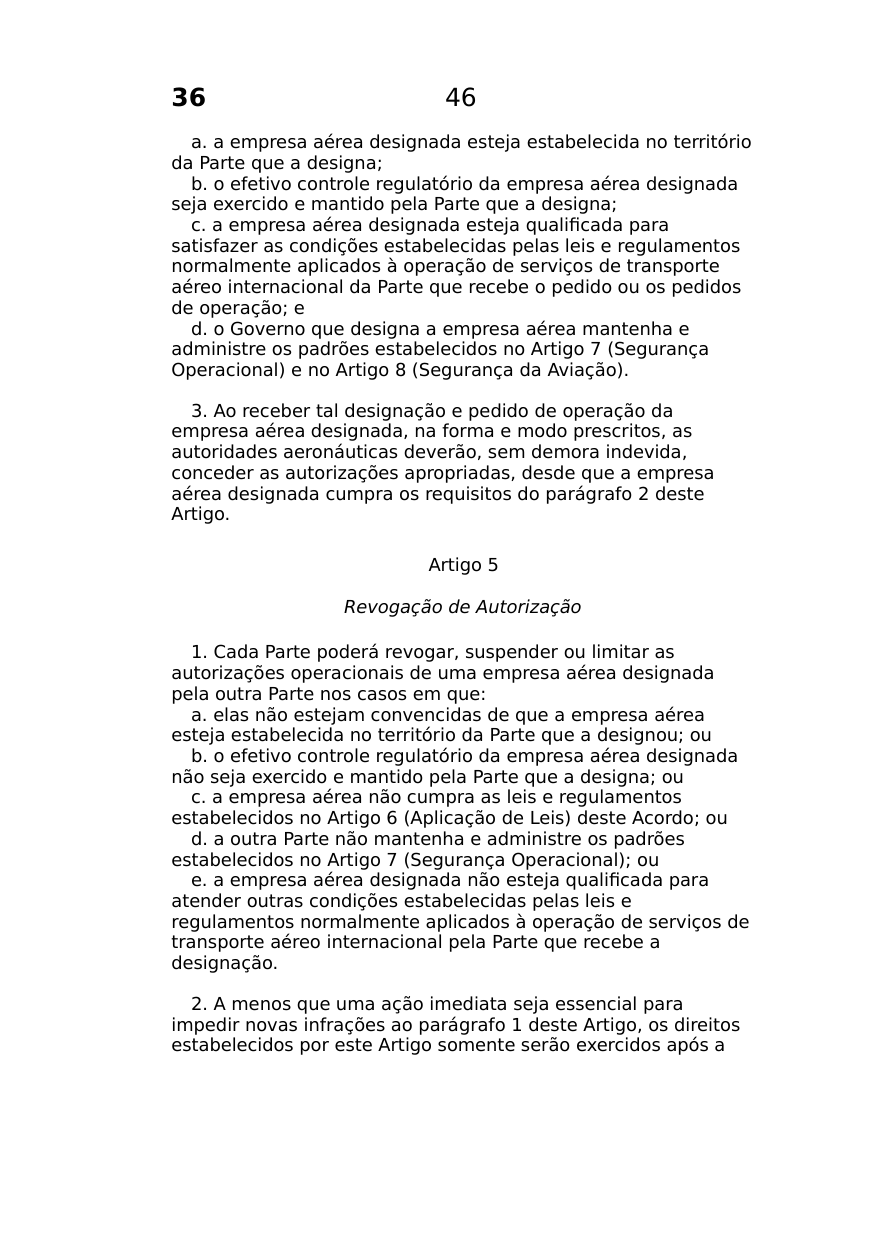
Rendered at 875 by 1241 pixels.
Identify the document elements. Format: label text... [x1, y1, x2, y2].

text 3. Ao receber tal designação e pedido de operação da empresa aérea designada, na forma e modo prescritos, as autoridades aeronáuticas deverão, sem demora indevida, conceder as autorizações apropriadas, desde que a empresa aérea designada cumpra os requisitos do parágrafo 2 deste Artigo. [171, 401, 756, 525]
text 1. Cada Parte poderá revogar, suspender ou limitar as autorizações operacionais de uma empresa aérea designada pela outra Parte nos casos em que: [171, 642, 756, 704]
text a. a empresa aérea designada esteja estabelecida no território da Parte que a designa; [171, 132, 756, 173]
text d. o Governo que designa a empresa aérea mantenha e administre os padrões estabelecidos no Artigo 7 (Segurança Operacional) e no Artigo 8 (Segurança da Aviação). [171, 318, 756, 381]
subtitle Artigo 5 Revogação de Autorização [171, 555, 756, 617]
text 2. A menos que uma ação imediata seja essencial para impedir novas infrações ao parágrafo 1 deste Artigo, os direitos estabelecidos por este Artigo somente serão exercidos após a [171, 994, 756, 1056]
text a. elas não estejam convencidas de que a empresa aérea esteja estabelecida no território da Parte que a designou; ou [171, 704, 756, 746]
text d. a outra Parte não mantenha e administre os padrões estabelecidos no Artigo 7 (Segurança Operacional); ou [171, 829, 756, 870]
text b. o efetivo controle regulatório da empresa aérea designada não seja exercido e mantido pela Parte que a designa; ou [171, 746, 756, 787]
text e. a empresa aérea designada não esteja qualificada para atender outras condições estabelecidas pelas leis e regulamentos normalmente aplicados à operação de serviços de transporte aéreo internacional pela Parte que recebe a designação. [171, 870, 756, 974]
text c. a empresa aérea designada esteja qualificada para satisfazer as condições estabelecidas pelas leis e regulamentos normalmente aplicados à operação de serviços de transporte aéreo internacional da Parte que recebe o pedido ou os pedidos de operação; e [171, 215, 756, 318]
text c. a empresa aérea não cumpra as leis e regulamentos estabelecidos no Artigo 6 (Aplicação de Leis) deste Acordo; ou [171, 787, 756, 829]
text b. o efetivo controle regulatório da empresa aérea designada seja exercido e mantido pela Parte que a designa; [171, 173, 756, 215]
